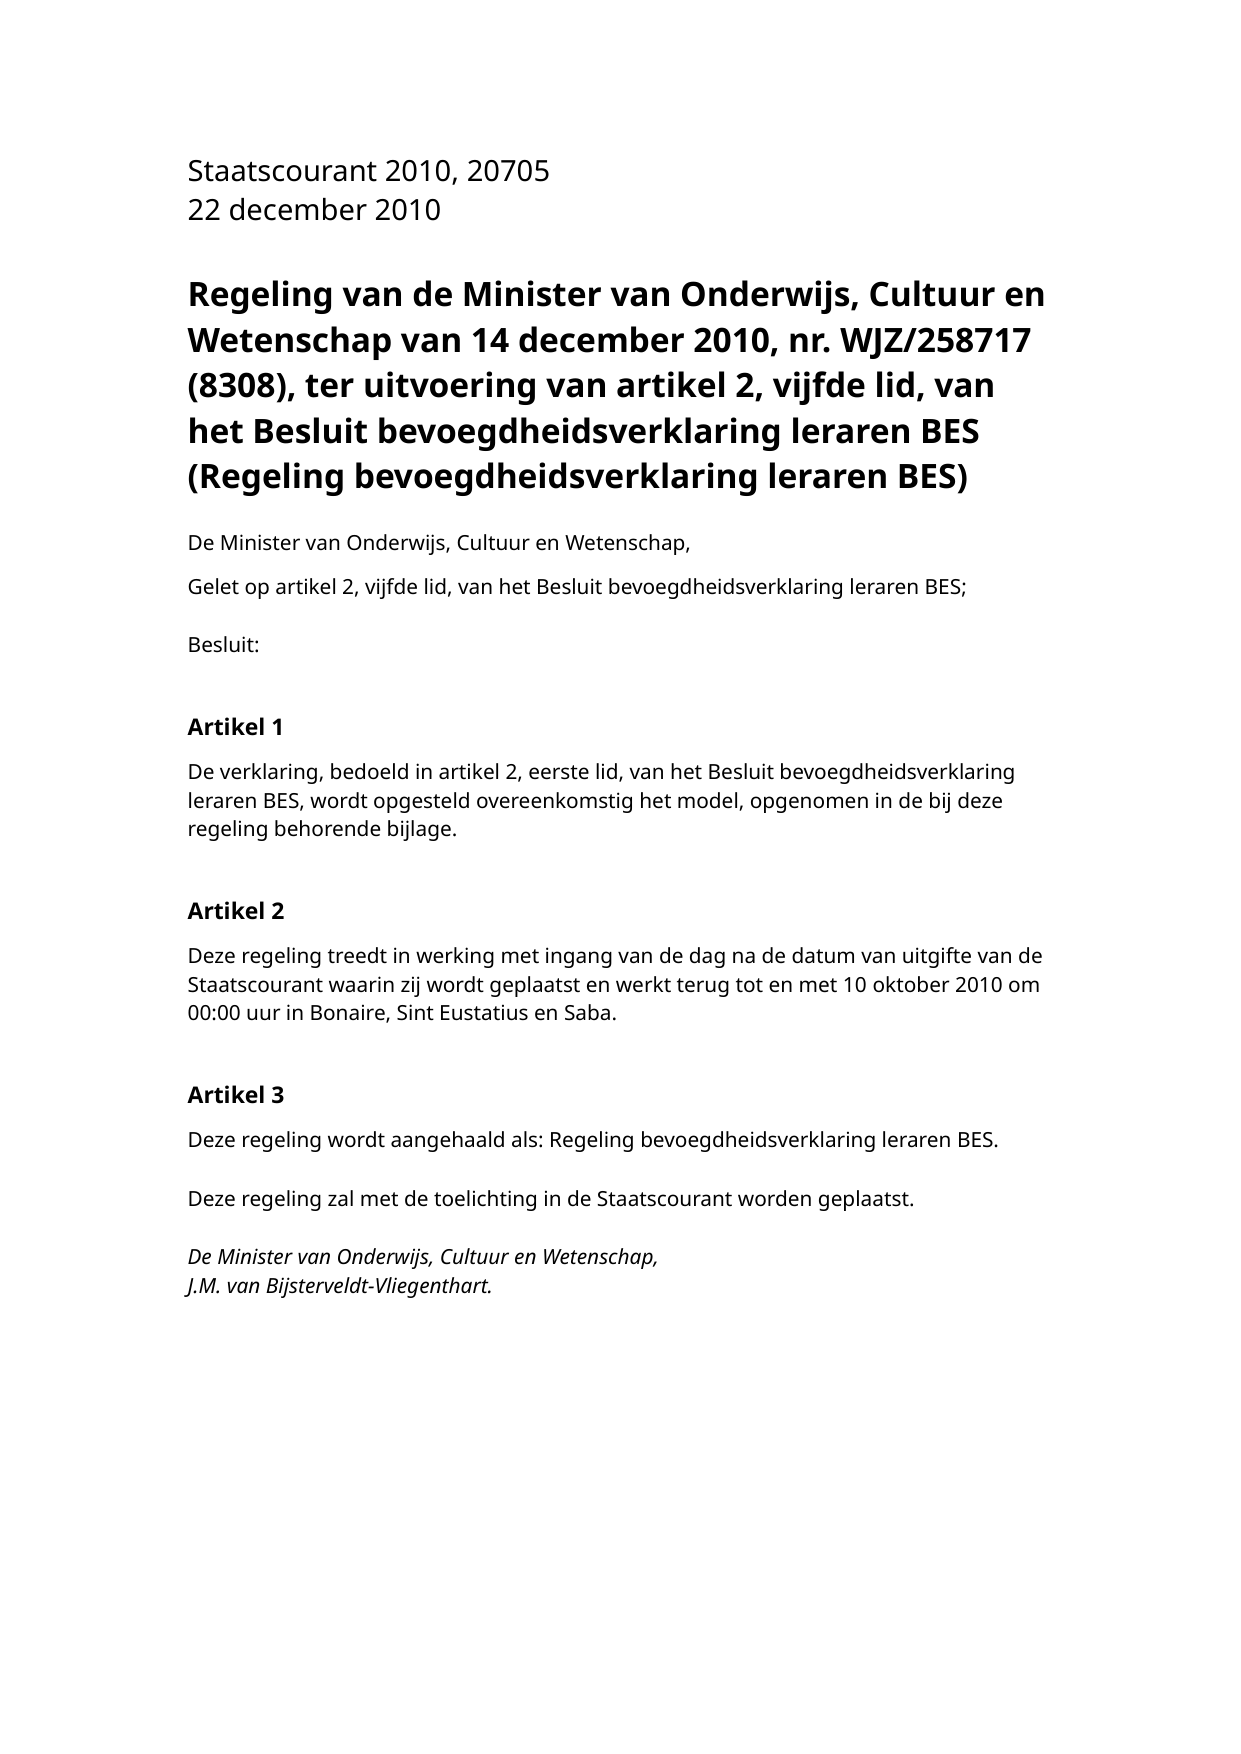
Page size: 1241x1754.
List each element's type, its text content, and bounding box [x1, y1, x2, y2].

subtitle Artikel 3 [187, 1079, 1053, 1111]
text J.M. van Bijsterveldt-Vliegenthart. [187, 1271, 1053, 1299]
text 22 december 2010 [187, 190, 1053, 229]
text Deze regeling zal met de toelichting in de Staatscourant worden geplaatst. [187, 1184, 1053, 1212]
text Deze regeling treedt in werking met ingang van de dag na de datum van uitgifte van de Staatscourant waarin zij wordt geplaatst en werkt terug tot en met 10 oktober 2010 om 00:00 uur in Bonaire, Sint Eustatius en Saba. [187, 942, 1053, 1027]
text De verklaring, bedoeld in artikel 2, eerste lid, van het Besluit bevoegdheidsverklaring leraren BES, wordt opgesteld overeenkomstig het model, opgenomen in de bij deze regeling behorende bijlage. [187, 757, 1053, 843]
text Gelet op artikel 2, vijfde lid, van het Besluit bevoegdheidsverklaring leraren BES; [187, 572, 1053, 600]
subtitle Artikel 2 [187, 895, 1053, 927]
text De Minister van Onderwijs, Cultuur en Wetenschap, [187, 528, 1053, 557]
text Besluit: [187, 630, 1053, 659]
text De Minister van Onderwijs, Cultuur en Wetenschap, [187, 1242, 1053, 1271]
text Deze regeling wordt aangehaald als: Regeling bevoegdheidsverklaring leraren BES. [187, 1126, 1053, 1154]
subtitle Artikel 1 [187, 711, 1053, 742]
text Staatscourant 2010, 20705 [187, 150, 1053, 190]
subtitle Regeling van de Minister van Onderwijs, Cultuur en Wetenschap van 14 december 2010, nr. WJZ/258717 (8308), ter uitvoering van artikel 2, vijfde lid, van het Besluit bevoegdheidsverklaring leraren BES (Regeling bevoegdheidsverklaring leraren BES) [187, 271, 1053, 498]
